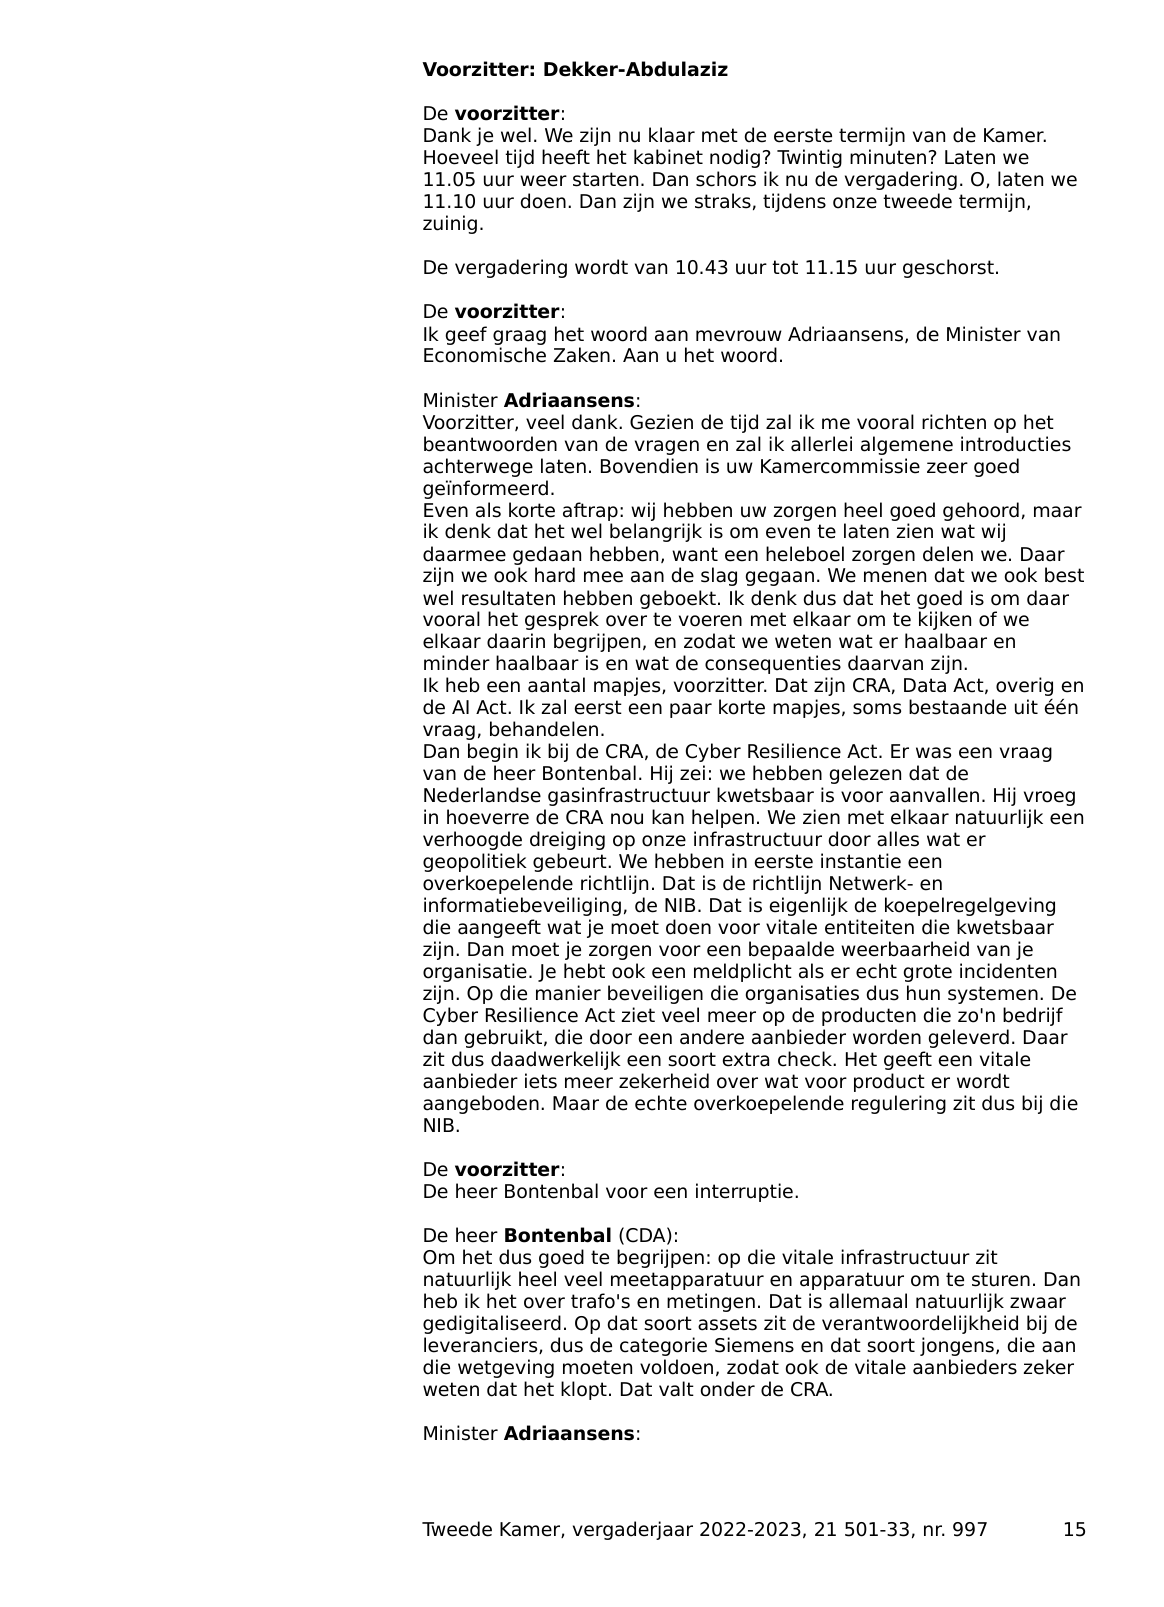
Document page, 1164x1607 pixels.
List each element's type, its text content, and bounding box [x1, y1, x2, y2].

text De heer Bontenbal voor een interruptie. [422, 1181, 1087, 1203]
text Voorzitter: Dekker-Abdulaziz [422, 59, 1087, 81]
text De heer Bontenbal (CDA): [422, 1225, 1087, 1247]
text Even als korte aftrap: wij hebben uw zorgen heel goed gehoord, maar ik denk dat het wel belangrijk is om even te laten zien wat wij daarmee gedaan hebben, want een heleboel zorgen delen we. Daar zijn we ook hard mee aan de slag gegaan. We menen dat we ook best wel resultaten hebben geboekt. Ik denk dus dat het goed is om daar vooral het gesprek over te voeren met elkaar om te kijken of we elkaar daarin begrijpen, en zodat we weten wat er haalbaar en minder haalbaar is en wat de consequenties daarvan zijn. [422, 499, 1087, 675]
text Dank je wel. We zijn nu klaar met de eerste termijn van de Kamer. Hoeveel tijd heeft het kabinet nodig? Twintig minuten? Laten we 11.05 uur weer starten. Dan schors ik nu de vergadering. O, laten we 11.10 uur doen. Dan zijn we straks, tijdens onze tweede termijn, zuinig. [422, 125, 1087, 235]
text Voorzitter, veel dank. Gezien de tijd zal ik me vooral richten op het beantwoorden van de vragen en zal ik allerlei algemene introducties achterwege laten. Bovendien is uw Kamercommissie zeer goed geïnformeerd. [422, 412, 1087, 499]
text De voorzitter: [422, 301, 1087, 323]
text Minister Adriaansens: [422, 389, 1087, 412]
text Om het dus goed te begrijpen: op die vitale infrastructuur zit natuurlijk heel veel meetapparatuur en apparatuur om te sturen. Dan heb ik het over trafo's en metingen. Dat is allemaal natuurlijk zwaar gedigitaliseerd. Op dat soort assets zit de verantwoordelijkheid bij de leveranciers, dus de categorie Siemens en dat soort jongens, die aan die wetgeving moeten voldoen, zodat ook de vitale aanbieders zeker weten dat het klopt. Dat valt onder de CRA. [422, 1247, 1087, 1401]
text Ik geef graag het woord aan mevrouw Adriaansens, de Minister van Economische Zaken. Aan u het woord. [422, 323, 1087, 367]
text De voorzitter: [422, 1159, 1087, 1181]
text Dan begin ik bij de CRA, de Cyber Resilience Act. Er was een vraag van de heer Bontenbal. Hij zei: we hebben gelezen dat de Nederlandse gasinfrastructuur kwetsbaar is voor aanvallen. Hij vroeg in hoeverre de CRA nou kan helpen. We zien met elkaar natuurlijk een verhoogde dreiging op onze infrastructuur door alles wat er geopolitiek gebeurt. We hebben in eerste instantie een overkoepelende richtlijn. Dat is de richtlijn Netwerk- en informatiebeveiliging, de NIB. Dat is eigenlijk de koepelregelgeving die aangeeft wat je moet doen voor vitale entiteiten die kwetsbaar zijn. Dan moet je zorgen voor een bepaalde weerbaarheid van je organisatie. Je hebt ook een meldplicht als er echt grote incidenten zijn. Op die manier beveiligen die organisaties dus hun systemen. De Cyber Resilience Act ziet veel meer op de producten die zo'n bedrijf dan gebruikt, die door een andere aanbieder worden geleverd. Daar zit dus daadwerkelijk een soort extra check. Het geeft een vitale aanbieder iets meer zekerheid over wat voor product er wordt aangeboden. Maar de echte overkoepelende regulering zit dus bij die NIB. [422, 741, 1087, 1137]
text Ik heb een aantal mapjes, voorzitter. Dat zijn CRA, Data Act, overig en de AI Act. Ik zal eerst een paar korte mapjes, soms bestaande uit één vraag, behandelen. [422, 675, 1087, 741]
text De vergadering wordt van 10.43 uur tot 11.15 uur geschorst. [422, 257, 1087, 279]
text De voorzitter: [422, 103, 1087, 125]
text Minister Adriaansens: [422, 1423, 1087, 1445]
